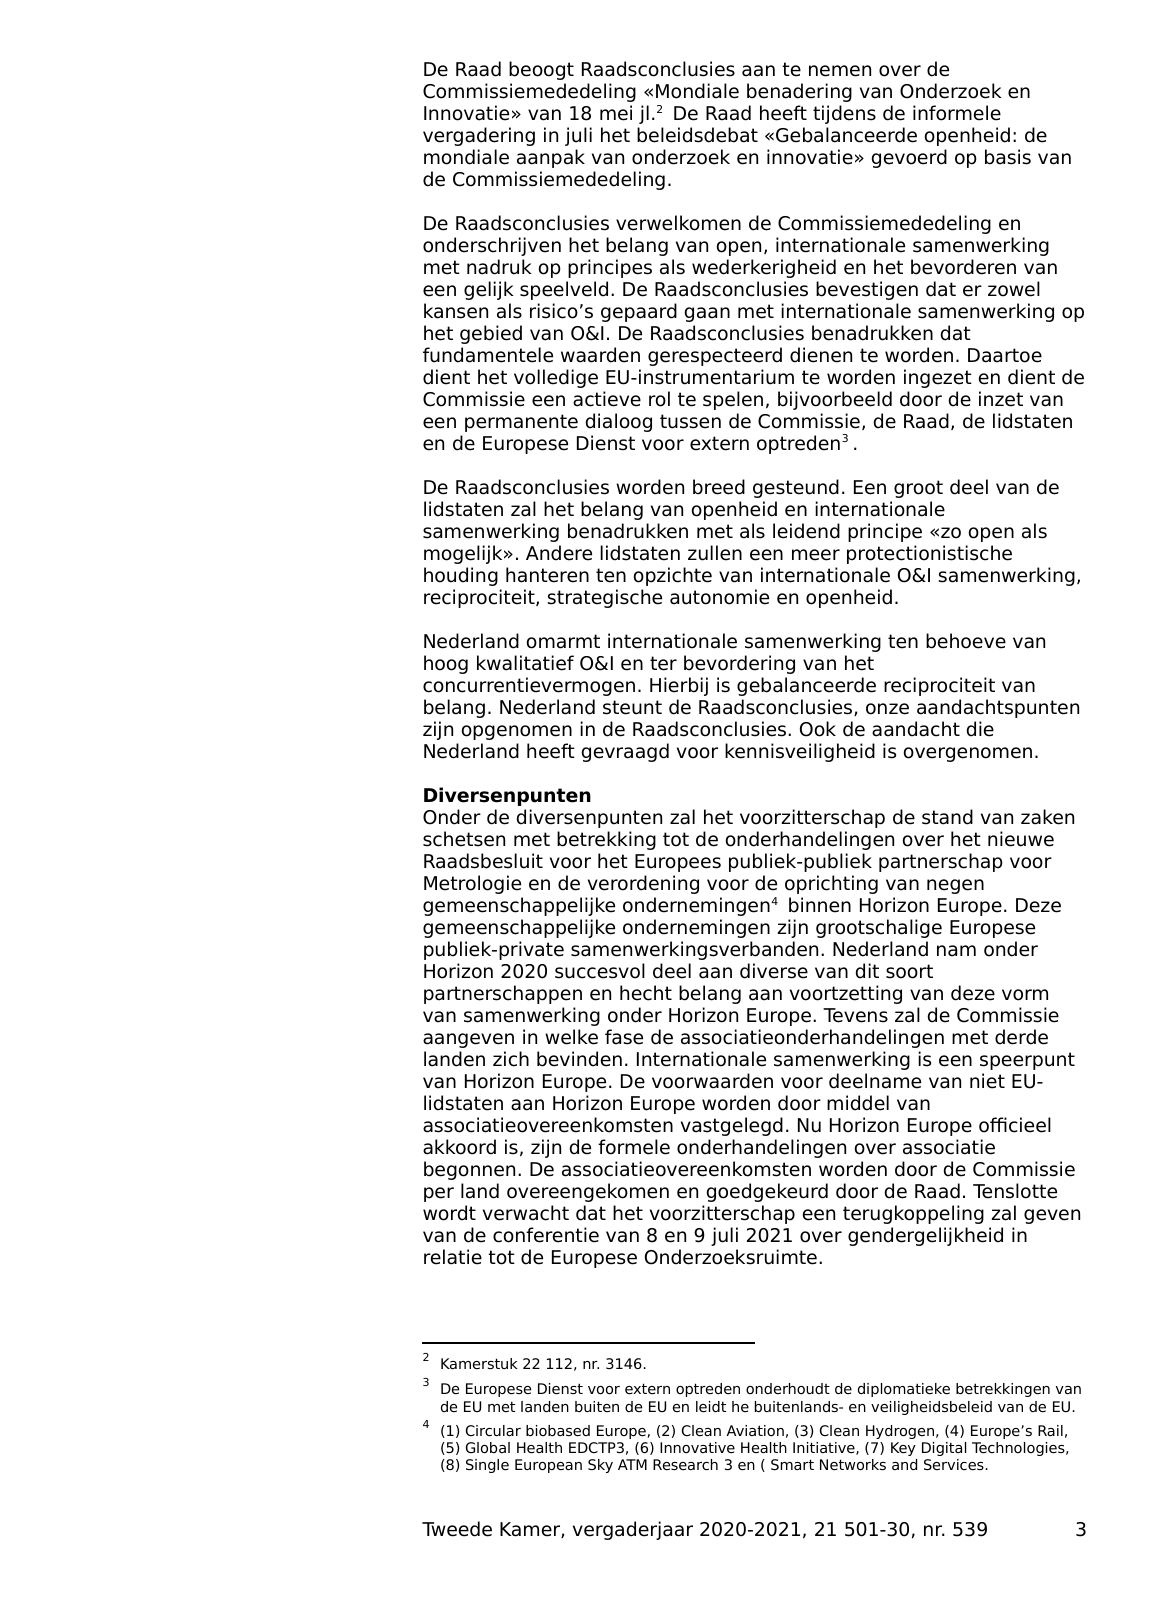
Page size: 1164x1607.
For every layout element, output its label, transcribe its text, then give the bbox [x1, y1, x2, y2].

text De Raadsconclusies verwelkomen de Commissiemededeling en onderschrijven het belang van open, internationale samenwerking met nadruk op principes als wederkerigheid en het bevorderen van een gelijk speelveld. De Raadsconclusies bevestigen dat er zowel kansen als risico’s gepaard gaan met internationale samenwerking op het gebied van O&I. De Raadsconclusies benadrukken dat fundamentele waarden gerespecteerd dienen te worden. Daartoe dient het volledige EU-instrumentarium te worden ingezet en dient de Commissie een actieve rol te spelen, bijvoorbeeld door de inzet van een permanente dialoog tussen de Commissie, de Raad, de lidstaten en de Europese Dienst voor extern optreden. [422, 213, 1087, 455]
text (1) Circular biobased Europe, (2) Clean Aviation, (3) Clean Hydrogen, (4) Europe’s Rail, (5) Global Health EDCTP3, (6) Innovative Health Initiative, (7) Key Digital Technologies, (8) Single European Sky ATM Research 3 en ( Smart Networks and Services. [422, 1418, 1087, 1474]
text De Raad beoogt Raadsconclusies aan te nemen over de Commissiemededeling «Mondiale benadering van Onderzoek en Innovatie» van 18 mei jl. De Raad heeft tijdens de informele vergadering in juli het beleidsdebat «Gebalanceerde openheid: de mondiale aanpak van onderzoek en innovatie» gevoerd op basis van de Commissiemededeling. [422, 59, 1087, 191]
text Onder de diversenpunten zal het voorzitterschap de stand van zaken schetsen met betrekking tot de onderhandelingen over het nieuwe Raadsbesluit voor het Europees publiek-publiek partnerschap voor Metrologie en de verordening voor de oprichting van negen gemeenschappelijke ondernemingen binnen Horizon Europe. Deze gemeenschappelijke ondernemingen zijn grootschalige Europese publiek-private samenwerkingsverbanden. Nederland nam onder Horizon 2020 succesvol deel aan diverse van dit soort partnerschappen en hecht belang aan voortzetting van deze vorm van samenwerking onder Horizon Europe. Tevens zal de Commissie aangeven in welke fase de associatieonderhandelingen met derde landen zich bevinden. Internationale samenwerking is een speerpunt van Horizon Europe. De voorwaarden voor deelname van niet EU-lidstaten aan Horizon Europe worden door middel van associatieovereenkomsten vastgelegd. Nu Horizon Europe officieel akkoord is, zijn de formele onderhandelingen over associatie begonnen. De associatieovereenkomsten worden door de Commissie per land overeengekomen en goedgekeurd door de Raad. Tenslotte wordt verwacht dat het voorzitterschap een terugkoppeling zal geven van de conferentie van 8 en 9 juli 2021 over gendergelijkheid in relatie tot de Europese Onderzoeksruimte. [422, 807, 1087, 1269]
text Kamerstuk 22 112, nr. 3146. [422, 1352, 1087, 1374]
text De Europese Dienst voor extern optreden onderhoudt de diplomatieke betrekkingen van de EU met landen buiten de EU en leidt he buitenlands- en veiligheidsbeleid van de EU. [422, 1377, 1087, 1416]
text Nederland omarmt internationale samenwerking ten behoeve van hoog kwalitatief O&I en ter bevordering van het concurrentievermogen. Hierbij is gebalanceerde reciprociteit van belang. Nederland steunt de Raadsconclusies, onze aandachtspunten zijn opgenomen in de Raadsconclusies. Ook de aandacht die Nederland heeft gevraagd voor kennisveiligheid is overgenomen. [422, 631, 1087, 763]
text De Raadsconclusies worden breed gesteund. Een groot deel van de lidstaten zal het belang van openheid en internationale samenwerking benadrukken met als leidend principe «zo open als mogelijk». Andere lidstaten zullen een meer protectionistische houding hanteren ten opzichte van internationale O&I samenwerking, reciprociteit, strategische autonomie en openheid. [422, 477, 1087, 609]
subtitle Diversenpunten [422, 785, 1087, 807]
